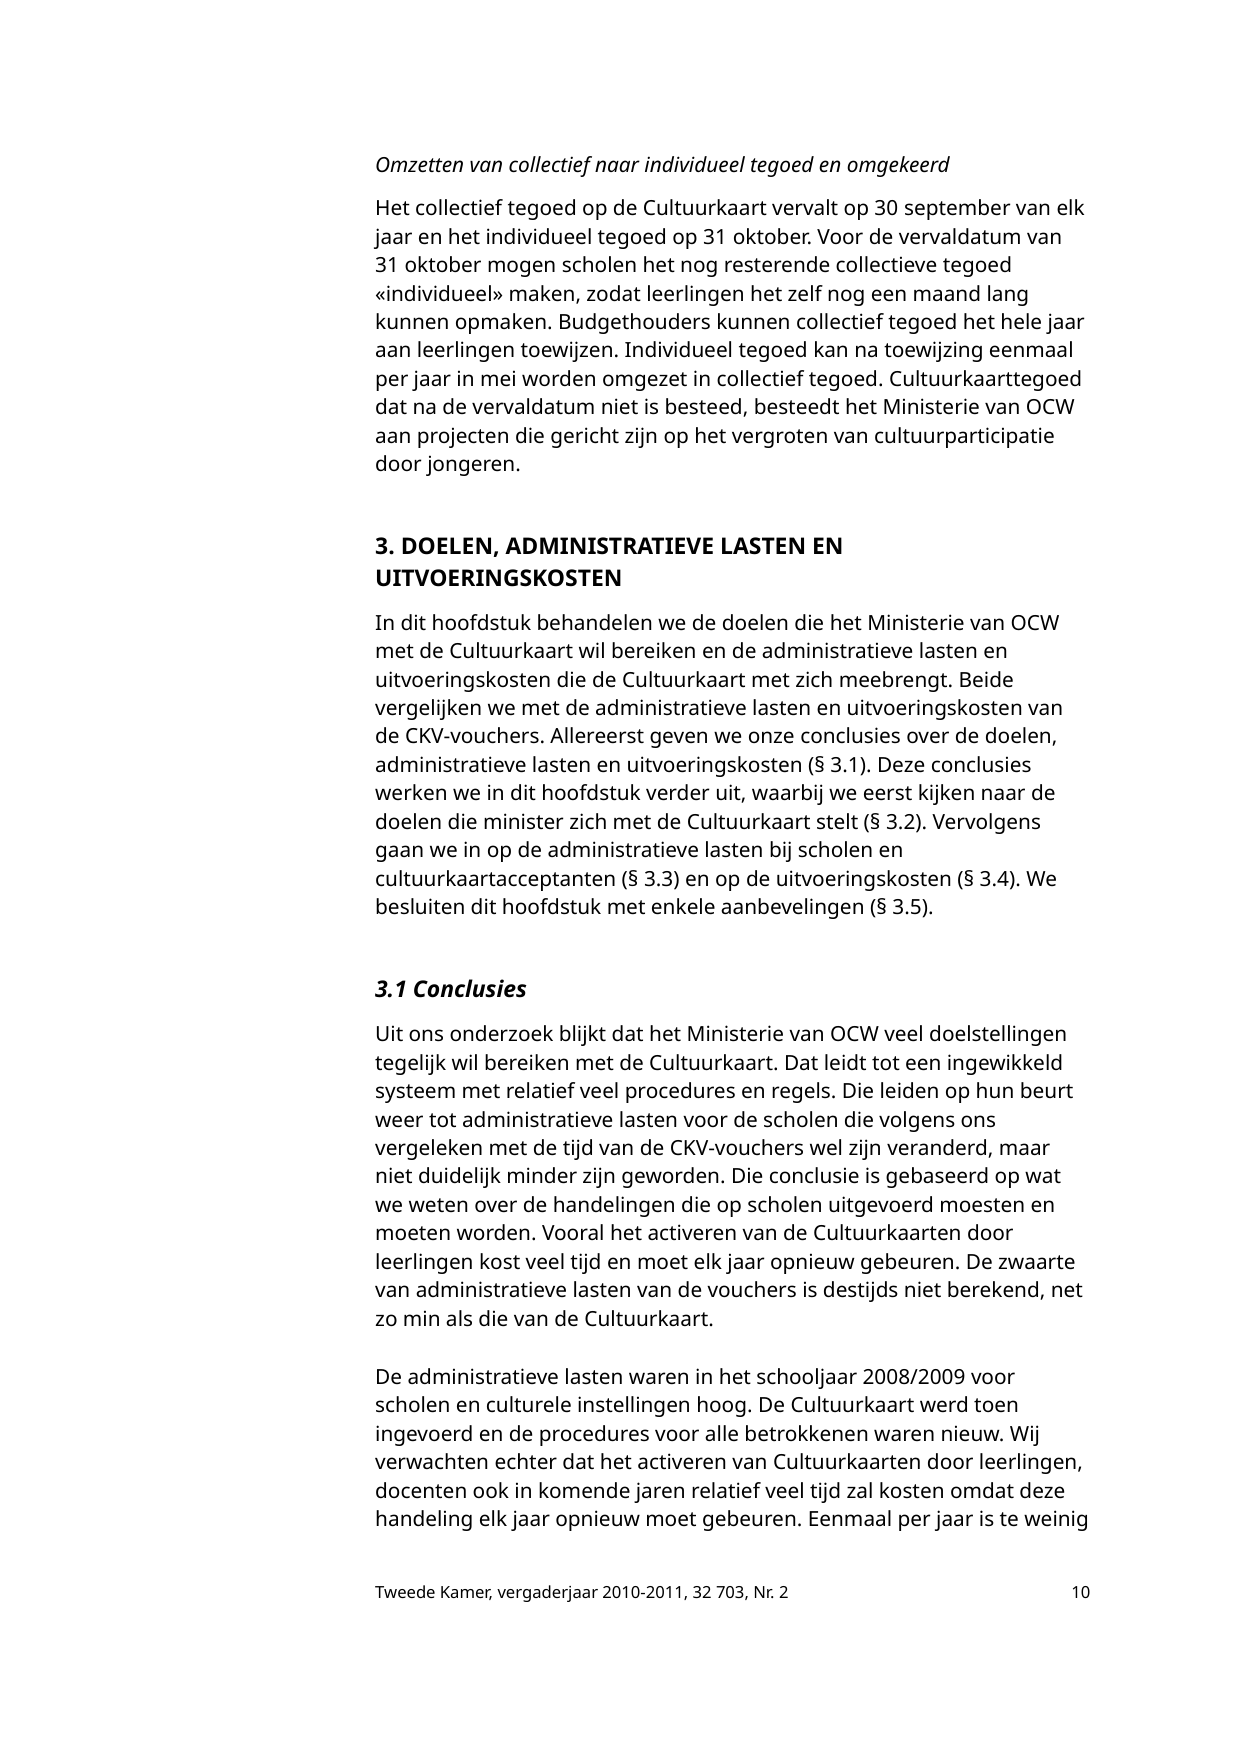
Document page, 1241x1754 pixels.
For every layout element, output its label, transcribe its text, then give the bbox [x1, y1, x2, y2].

text In dit hoofdstuk behandelen we de doelen die het Ministerie van OCW met de Cultuurkaart wil bereiken en de administratieve lasten en uitvoeringskosten die de Cultuurkaart met zich meebrengt. Beide vergelijken we met de administratieve lasten en uitvoeringskosten van de CKV-vouchers. Allereerst geven we onze conclusies over de doelen, administratieve lasten en uitvoeringskosten (§ 3.1). Deze conclusies werken we in dit hoofdstuk verder uit, waarbij we eerst kijken naar de doelen die minister zich met de Cultuurkaart stelt (§ 3.2). Vervolgens gaan we in op de administratieve lasten bij scholen en cultuurkaartacceptanten (§ 3.3) en op de uitvoeringskosten (§ 3.4). We besluiten dit hoofdstuk met enkele aanbevelingen (§ 3.5). [375, 608, 1090, 921]
text Uit ons onderzoek blijkt dat het Ministerie van OCW veel doelstellingen tegelijk wil bereiken met de Cultuurkaart. Dat leidt tot een ingewikkeld systeem met relatief veel procedures en regels. Die leiden op hun beurt weer tot administratieve lasten voor de scholen die volgens ons vergeleken met de tijd van de CKV-vouchers wel zijn veranderd, maar niet duidelijk minder zijn geworden. Die conclusie is gebaseerd op wat we weten over de handelingen die op scholen uitgevoerd moesten en moeten worden. Vooral het activeren van de Cultuurkaarten door leerlingen kost veel tijd en moet elk jaar opnieuw gebeuren. De zwaarte van administratieve lasten van de vouchers is destijds niet berekend, net zo min als die van de Cultuurkaart. [375, 1019, 1090, 1332]
subtitle 3.1 Conclusies [375, 973, 1090, 1004]
text Het collectief tegoed op de Cultuurkaart vervalt op 30 september van elk jaar en het individueel tegoed op 31 oktober. Voor de vervaldatum van 31 oktober mogen scholen het nog resterende collectieve tegoed «individueel» maken, zodat leerlingen het zelf nog een maand lang kunnen opmaken. Budgethouders kunnen collectief tegoed het hele jaar aan leerlingen toewijzen. Individueel tegoed kan na toewijzing eenmaal per jaar in mei worden omgezet in collectief tegoed. Cultuurkaarttegoed dat na de vervaldatum niet is besteed, besteedt het Ministerie van OCW aan projecten die gericht zijn op het vergroten van cultuurparticipatie door jongeren. [375, 193, 1090, 478]
text De administratieve lasten waren in het schooljaar 2008/2009 voor scholen en culturele instellingen hoog. De Cultuurkaart werd toen ingevoerd en de procedures voor alle betrokkenen waren nieuw. Wij verwachten echter dat het activeren van Cultuurkaarten door leerlingen, docenten ook in komende jaren relatief veel tijd zal kosten omdat deze handeling elk jaar opnieuw moet gebeuren. Eenmaal per jaar is te weinig [375, 1362, 1090, 1533]
text Omzetten van collectief naar individueel tegoed en omgekeerd [375, 150, 1090, 178]
subtitle 3. DOELEN, ADMINISTRATIEVE LASTEN EN UITVOERINGSKOSTEN [375, 530, 1090, 593]
